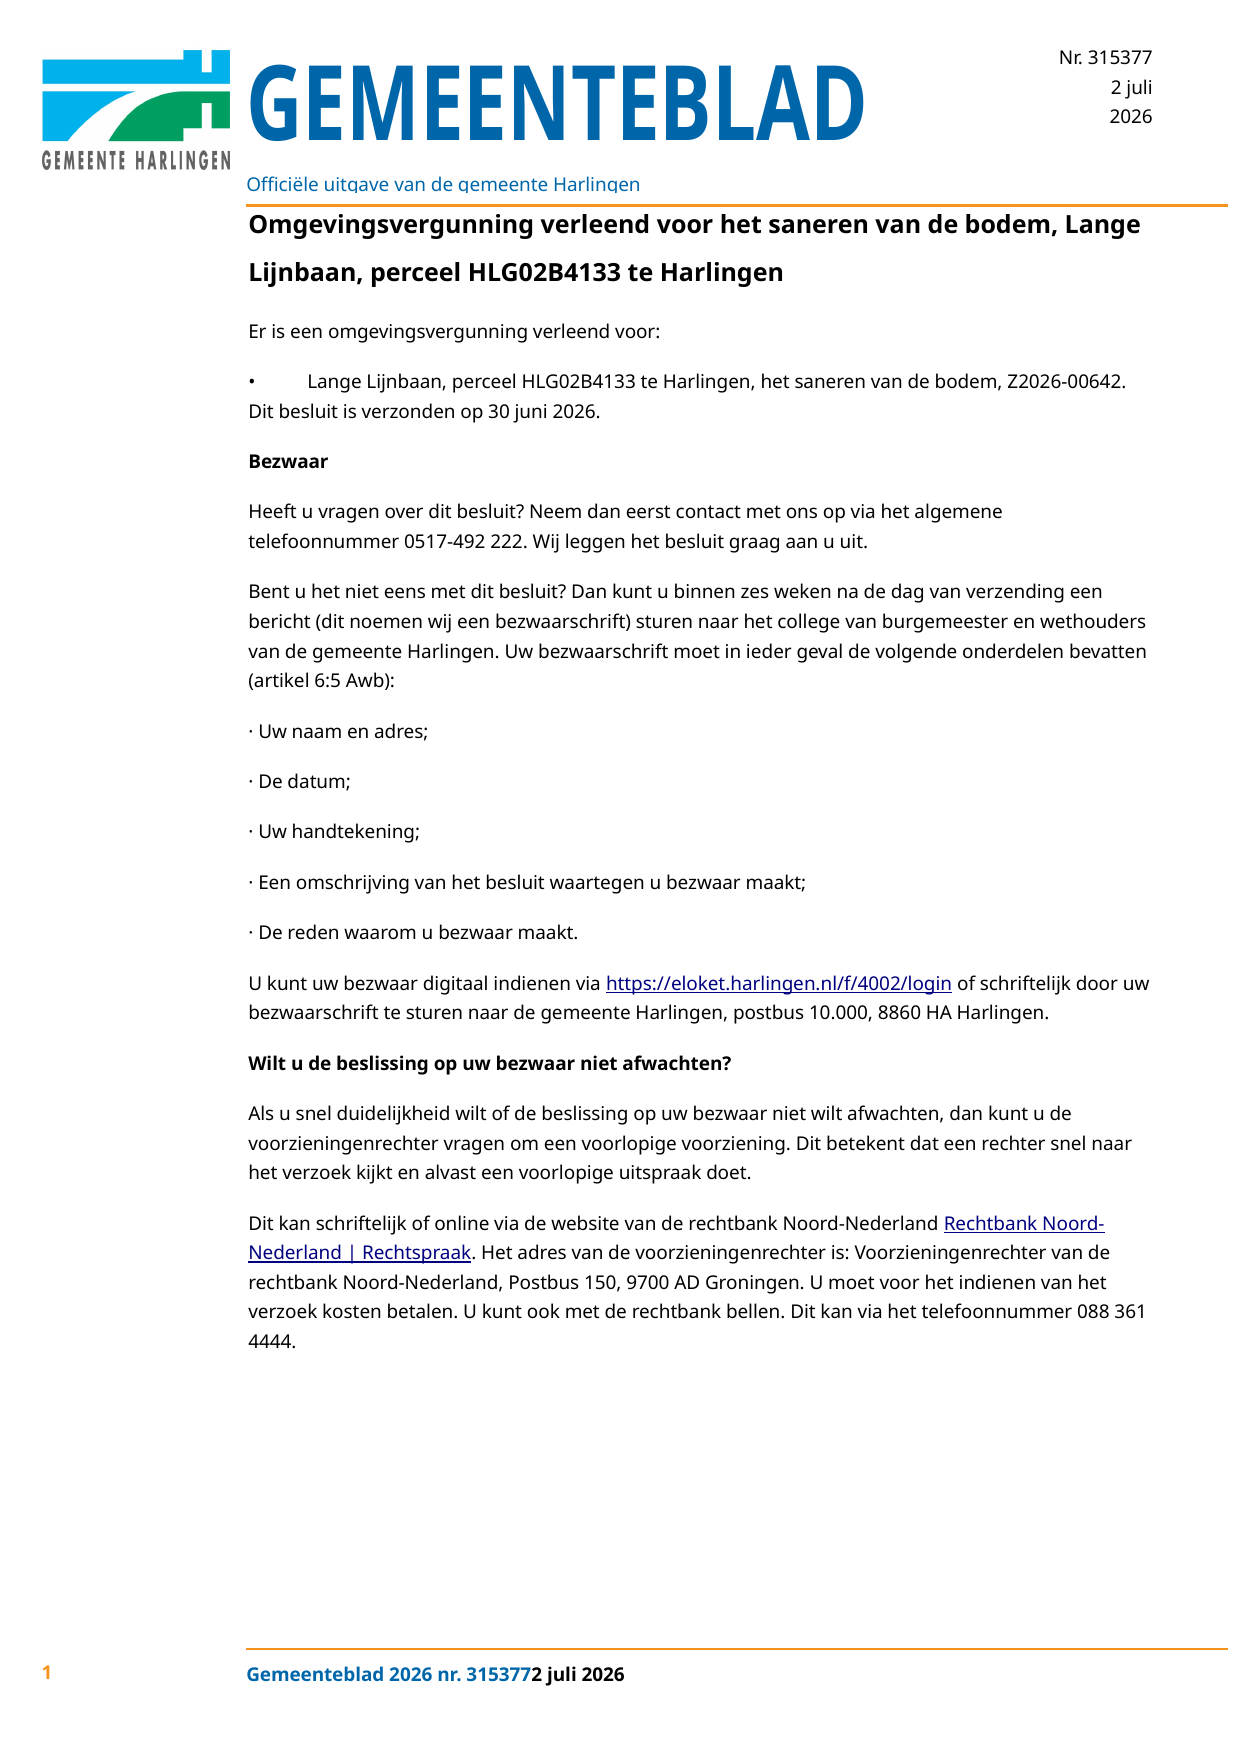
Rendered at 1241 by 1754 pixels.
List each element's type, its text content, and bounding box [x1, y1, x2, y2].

text Als u snel duidelijkheid wilt of de beslissing op uw bezwaar niet wilt afwachten, dan kunt u de voorzieningenrechter vragen om een voorlopige voorziening. Dit betekent dat een rechter snel naar het verzoek kijkt en alvast een voorlopige uitspraak doet. [248, 1100, 1152, 1185]
text · Uw handtekening; [248, 819, 1152, 844]
text Dit kan schriftelijk of online via de website van de rechtbank Noord-Nederland Rechtbank Noord-Nederland | Rechtspraak. Het adres van de voorzieningenrechter is: Voorzieningenrechter van de rechtbank Noord-Nederland, Postbus 150, 9700 AD Groningen. U moet voor het indienen van het verzoek kosten betalen. U kunt ook met de rechtbank bellen. Dit kan via het telefoonnummer 088 361 4444. [248, 1210, 1152, 1354]
text Bezwaar [248, 448, 1152, 474]
text Wilt u de beslissing op uw bezwaar niet afwachten? [248, 1050, 1152, 1076]
text · De reden waarom u bezwaar maakt. [248, 919, 1152, 945]
text · Uw naam en adres; [248, 718, 1152, 744]
text Dit besluit is verzonden op 30 juni 2026. [248, 398, 1152, 424]
text · De datum; [248, 768, 1152, 794]
text · Een omschrijving van het besluit waartegen u bezwaar maakt; [248, 869, 1152, 895]
text Heeft u vragen over dit besluit? Neem dan eerst contact met ons op via het algemene telefoonnummer 0517-492 222. Wij leggen het besluit graag aan u uit. [248, 499, 1152, 554]
text Bent u het niet eens met dit besluit? Dan kunt u binnen zes weken na de dag van verzending een bericht (dit noemen wij een bezwaarschrift) sturen naar het college van burgemeester en wethouders van de gemeente Harlingen. Uw bezwaarschrift moet in ieder geval de volgende onderdelen bevatten (artikel 6:5 Awb): [248, 579, 1152, 693]
picture [41, 47, 231, 172]
text Omgevingsvergunning verleend voor het saneren van de bodem, Lange Lijnbaan, perceel HLG02B4133 te Harlingen [248, 207, 1152, 288]
text Er is een omgevingsvergunning verleend voor: [248, 318, 1152, 344]
list Lange Lijnbaan, perceel HLG02B4133 te Harlingen, het saneren van de bodem, Z2026-00642. [248, 368, 1152, 394]
text U kunt uw bezwaar digitaal indienen via https://eloket.harlingen.nl/f/4002/login of schriftelijk door uw bezwaarschrift te sturen naar de gemeente Harlingen, postbus 10.000, 8860 HA Harlingen. [248, 970, 1152, 1025]
